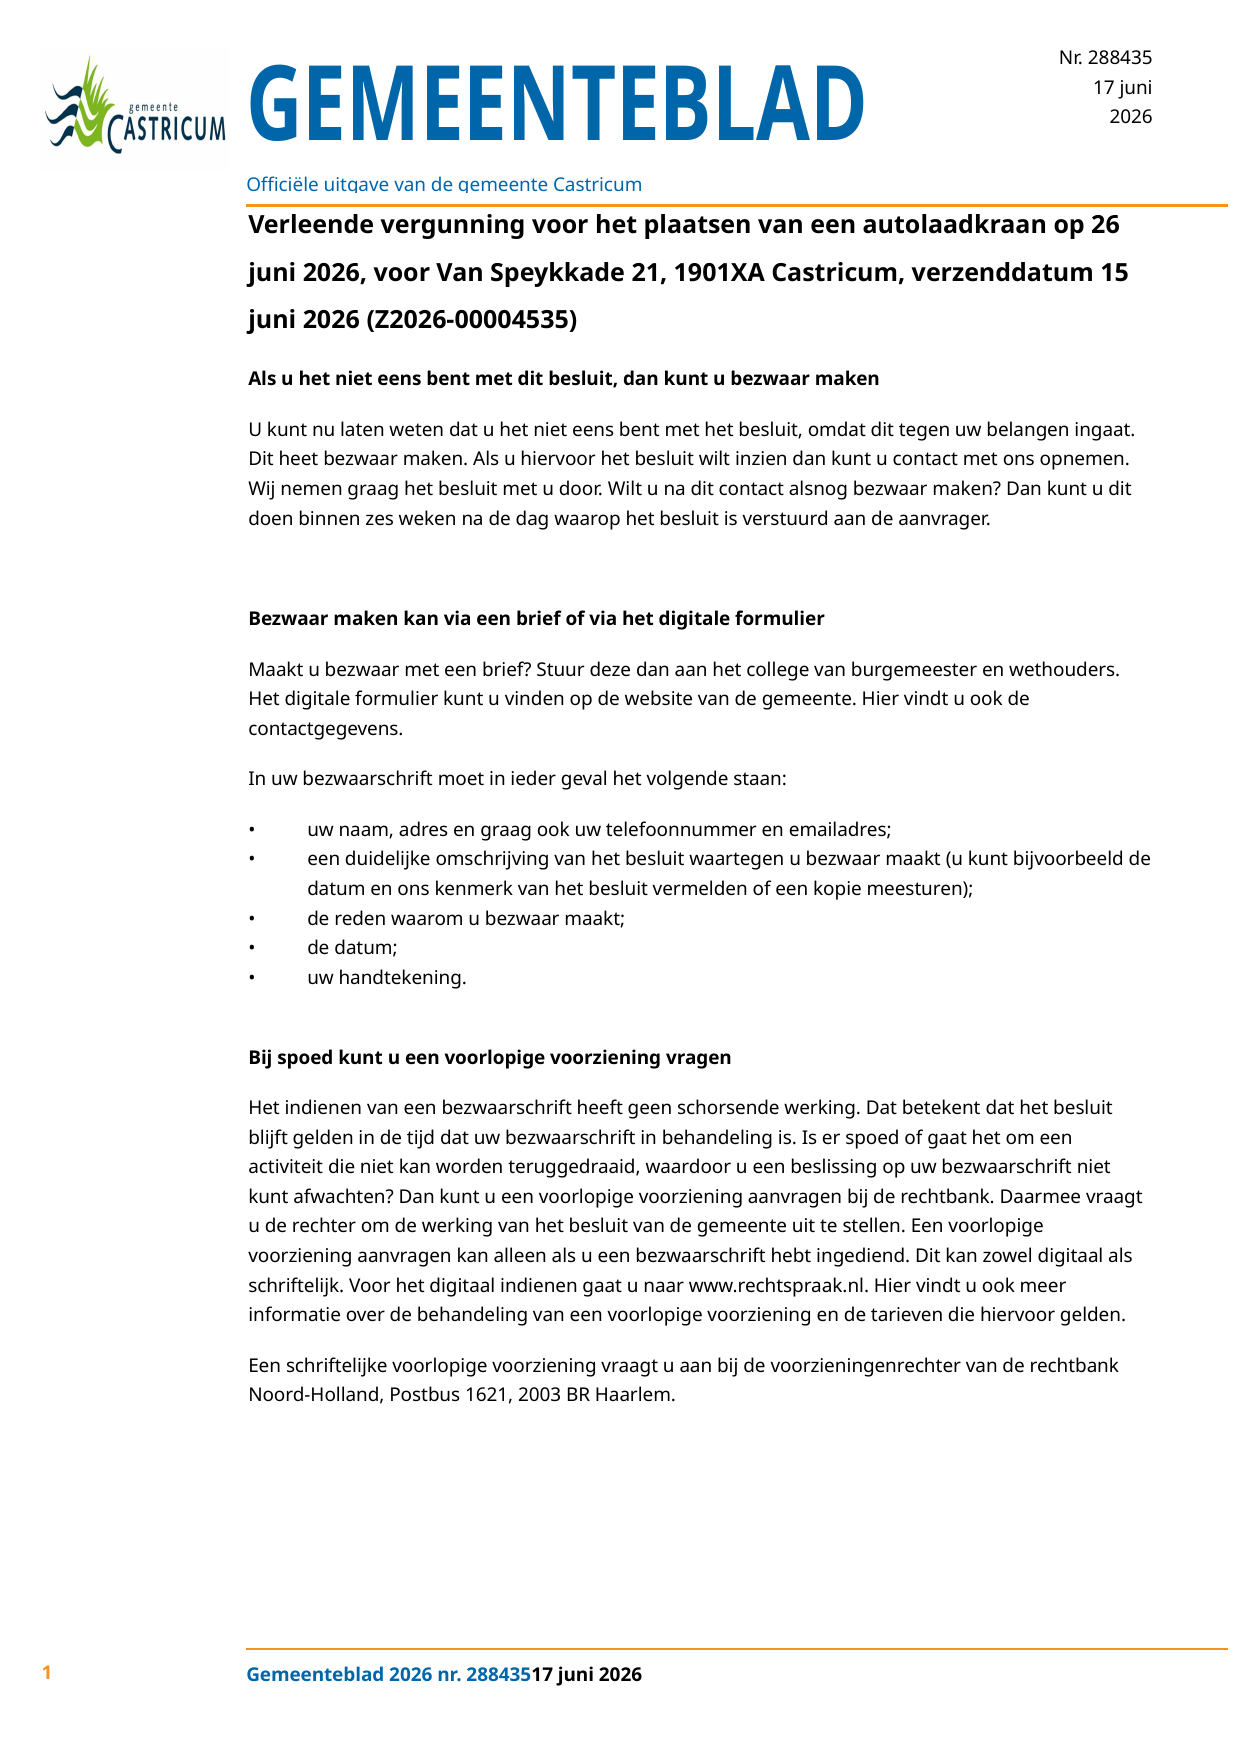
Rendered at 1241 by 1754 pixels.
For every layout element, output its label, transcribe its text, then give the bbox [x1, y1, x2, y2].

text Als u het niet eens bent met dit besluit, dan kunt u bezwaar maken [248, 366, 1152, 391]
text Het indienen van een bezwaarschrift heeft geen schorsende werking. Dat betekent dat het besluit blijft gelden in de tijd dat uw bezwaarschrift in behandeling is. Is er spoed of gaat het om een activiteit die niet kan worden teruggedraaid, waardoor u een beslissing op uw bezwaarschrift niet kunt afwachten? Dan kunt u een voorlopige voorziening aanvragen bij de rechtbank. Daarmee vraagt u de rechter om de werking van het besluit van de gemeente uit te stellen. Een voorlopige voorziening aanvragen kan alleen als u een bezwaarschrift hebt ingediend. Dit kan zowel digitaal als schriftelijk. Voor het digitaal indienen gaat u naar www.rechtspraak.nl. Hier vindt u ook meer informatie over de behandeling van een voorlopige voorziening en de tarieven die hiervoor gelden. [248, 1094, 1152, 1327]
list een duidelijke omschrijving van het besluit waartegen u bezwaar maakt (u kunt bijvoorbeeld de datum en ons kenmerk van het besluit vermelden of een kopie meesturen); [248, 846, 1152, 901]
text U kunt nu laten weten dat u het niet eens bent met het besluit, omdat dit tegen uw belangen ingaat. Dit heet bezwaar maken. Als u hiervoor het besluit wilt inzien dan kunt u contact met ons opnemen. Wij nemen graag het besluit met u door. Wilt u na dit contact alsnog bezwaar maken? Dan kunt u dit doen binnen zes weken na de dag waarop het besluit is verstuurd aan de aanvrager. [248, 416, 1152, 530]
list de datum; [248, 934, 1152, 960]
text Bij spoed kunt u een voorlopige voorziening vragen [248, 1044, 1152, 1069]
text Een schriftelijke voorlopige voorziening vraagt u aan bij de voorzieningenrechter van de rechtbank Noord-Holland, Postbus 1621, 2003 BR Haarlem. [248, 1352, 1152, 1407]
list de reden waarom u bezwaar maakt; [248, 905, 1152, 930]
text Bezwaar maken kan via een brief of via het digitale formulier [248, 606, 1152, 631]
picture [41, 47, 231, 172]
text Verleende vergunning voor het plaatsen van een autolaadkraan op 26 juni 2026, voor Van Speykkade 21, 1901XA Castricum, verzenddatum 15 juni 2026 (Z2026-00004535) [248, 207, 1152, 336]
text Maakt u bezwaar met een brief? Stuur deze dan aan het college van burgemeester en wethouders. Het digitale formulier kunt u vinden op de website van de gemeente. Hier vindt u ook de contactgegevens. [248, 656, 1152, 741]
list uw handtekening. [248, 964, 1152, 989]
text In uw bezwaarschrift moet in ieder geval het volgende staan: [248, 766, 1152, 791]
list uw naam, adres en graag ook uw telefoonnummer en emailadres; [248, 816, 1152, 842]
